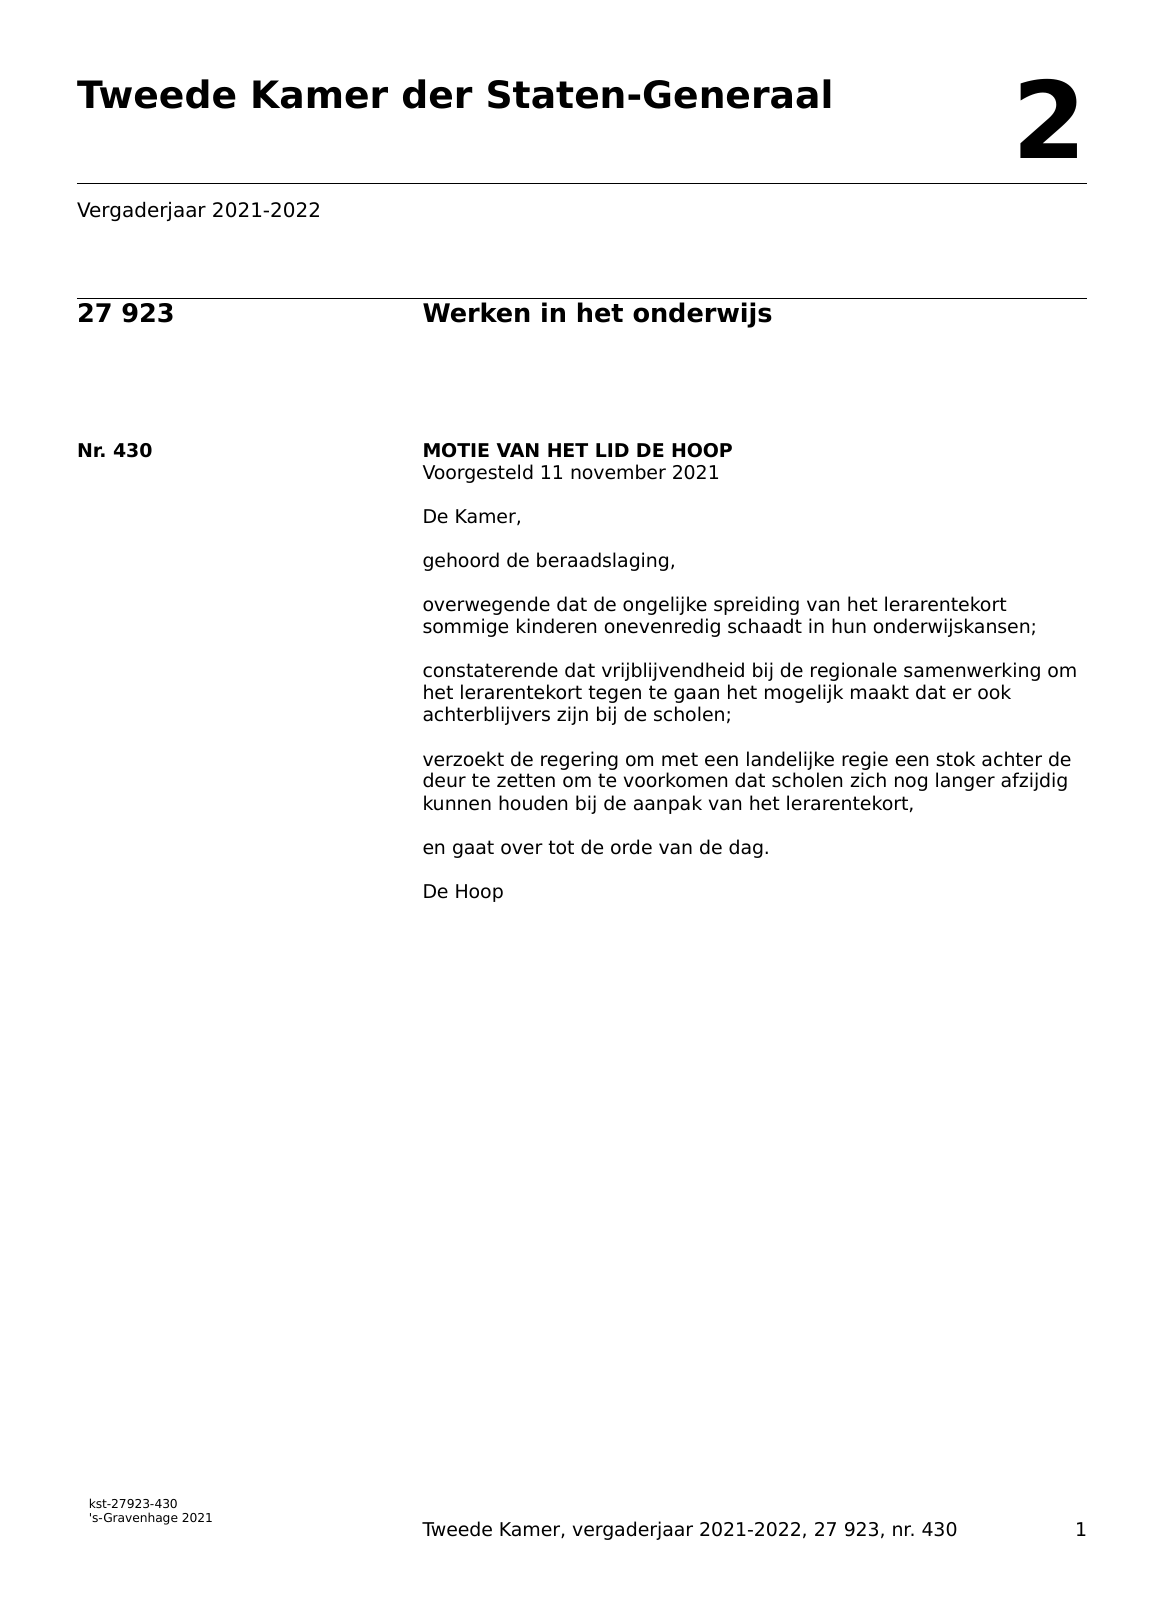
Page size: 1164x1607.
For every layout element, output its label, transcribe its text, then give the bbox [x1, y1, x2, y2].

subtitle Nr. 430 MOTIE VAN HET LID DE HOOP [77, 440, 1087, 462]
text verzoekt de regering om met een landelijke regie een stok achter de deur te zetten om te voorkomen dat scholen zich nog langer afzijdig kunnen houden bij de aanpak van het lerarentekort, [422, 748, 1087, 814]
text De Kamer, [422, 506, 1087, 528]
text De Hoop [422, 881, 1087, 903]
text 's-Gravenhage 2021 [88, 1511, 323, 1525]
table_header Tweede Kamer der Staten-Generaal [77, 59, 886, 183]
text kst-27923-430 [88, 1497, 323, 1511]
subtitle 27 923 Werken in het onderwijs [77, 299, 1087, 329]
table_header 2 [886, 59, 1087, 183]
text overwegende dat de ongelijke spreiding van het lerarentekort sommige kinderen onevenredig schaadt in hun onderwijskansen; [422, 594, 1087, 638]
text constaterende dat vrijblijvendheid bij de regionale samenwerking om het lerarentekort tegen te gaan het mogelijk maakt dat er ook achterblijvers zijn bij de scholen; [422, 660, 1087, 726]
text Voorgesteld 11 november 2021 [422, 462, 1087, 484]
text gehoord de beraadslaging, [422, 550, 1087, 572]
table_cell Vergaderjaar 2021-2022 [77, 184, 1087, 298]
text en gaat over tot de orde van de dag. [422, 837, 1087, 858]
